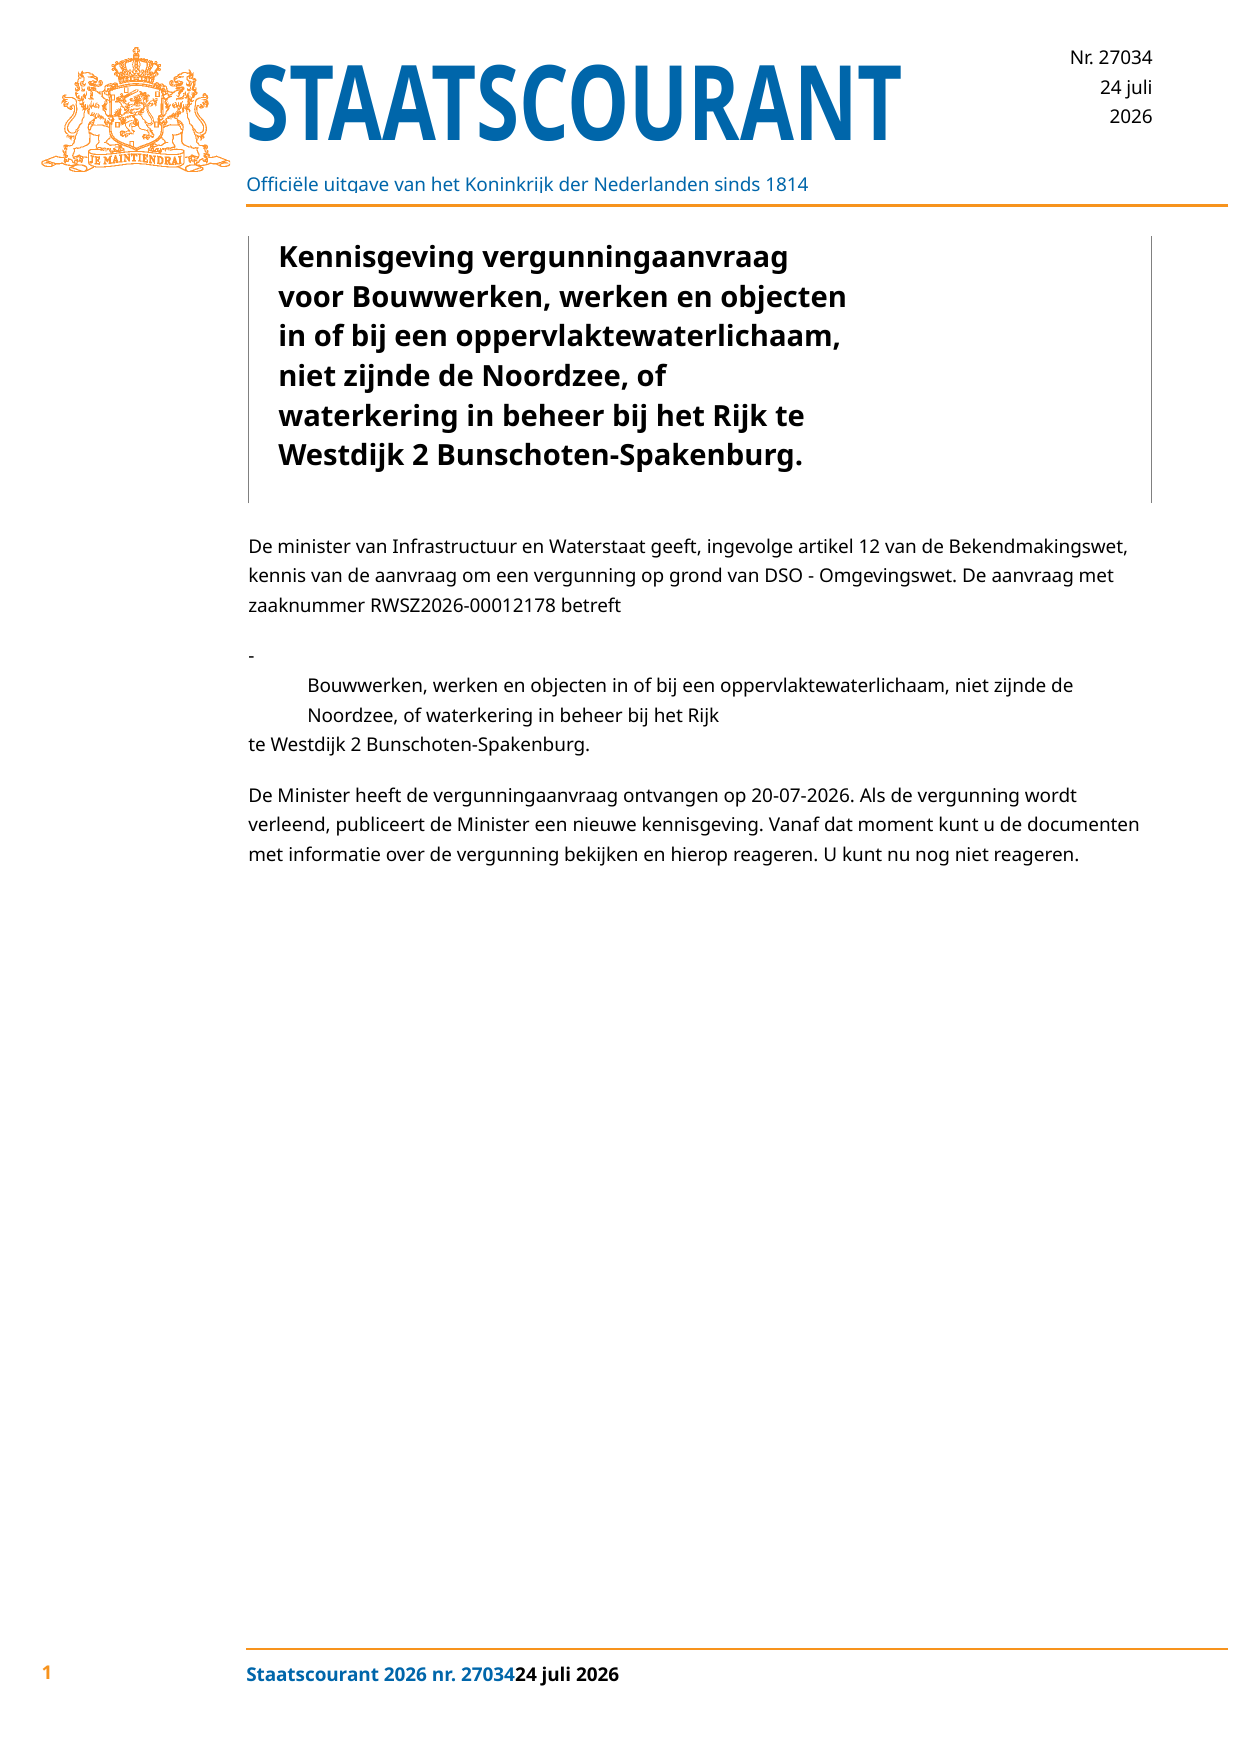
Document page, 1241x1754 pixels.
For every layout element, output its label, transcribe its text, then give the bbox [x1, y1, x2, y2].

text De Minister heeft de vergunningaanvraag ontvangen op 20-07-2026. Als de vergunning wordt verleend, publiceert de Minister een nieuwe kennisgeving. Vanaf dat moment kunt u de documenten met informatie over de vergunning bekijken en hierop reageren. U kunt nu nog niet reageren. [248, 782, 1152, 867]
text te Westdijk 2 Bunschoten-Spakenburg. [248, 731, 1152, 757]
table_header [850, 414, 1151, 503]
table_header [1090, 236, 1151, 413]
table_header [850, 236, 912, 413]
picture [41, 47, 231, 172]
list Bouwwerken, werken en objecten in of bij een oppervlaktewaterlichaam, niet zijnde de Noordzee, of waterkering in beheer bij het Rijk [248, 672, 1152, 727]
picture [912, 236, 1090, 414]
text De minister van Infrastructuur en Waterstaat geeft, ingevolge artikel 12 van de Bekendmakingswet, kennis van de aanvraag om een vergunning op grond van DSO - Omgevingswet. De aanvraag met zaaknummer RWSZ2026-00012178 betreft [248, 533, 1152, 618]
table_header Kennisgeving vergunningaanvraag voor Bouwwerken, werken en objecten in of bij een oppervlaktewaterlichaam, niet zijnde de Noordzee, of waterkering in beheer bij het Rijk te Westdijk 2 Bunschoten-Spakenburg. [249, 236, 850, 503]
